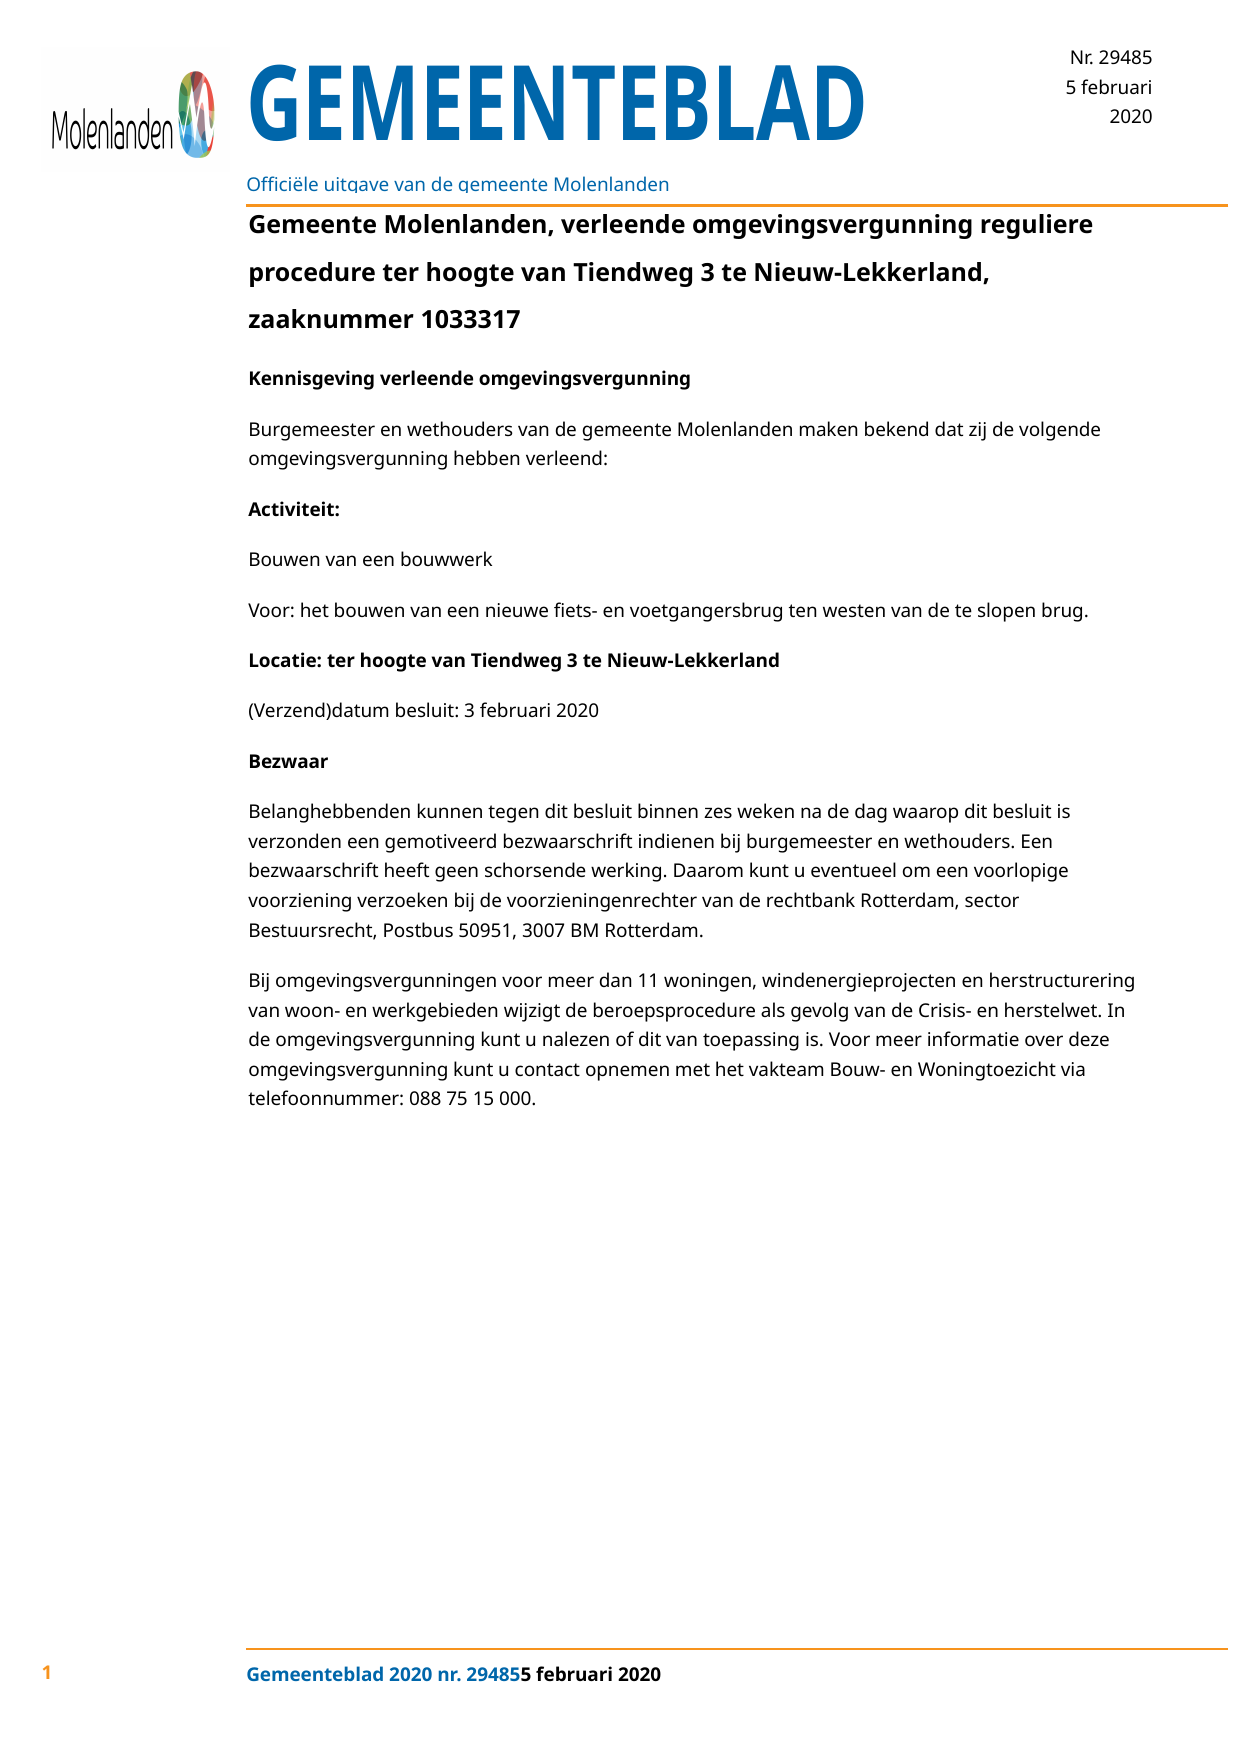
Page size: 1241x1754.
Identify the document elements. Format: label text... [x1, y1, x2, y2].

text Bouwen van een bouwwerk [248, 546, 1152, 572]
text Gemeente Molenlanden, verleende omgevingsvergunning reguliere procedure ter hoogte van Tiendweg 3 te Nieuw-Lekkerland, zaaknummer 1033317 [248, 207, 1152, 336]
text Voor: het bouwen van een nieuwe fiets- en voetgangersbrug ten westen van de te slopen brug. [248, 597, 1152, 622]
text Burgemeester en wethouders van de gemeente Molenlanden maken bekend dat zij de volgende omgevingsvergunning hebben verleend: [248, 416, 1152, 471]
text Activiteit: [248, 496, 1152, 522]
text Bezwaar [248, 748, 1152, 774]
text Belanghebbenden kunnen tegen dit besluit binnen zes weken na de dag waarop dit besluit is verzonden een gemotiveerd bezwaarschrift indienen bij burgemeester en wethouders. Een bezwaarschrift heeft geen schorsende werking. Daarom kunt u eventueel om een voorlopige voorziening verzoeken bij de voorzieningenrechter van de rechtbank Rotterdam, sector Bestuursrecht, Postbus 50951, 3007 BM Rotterdam. [248, 798, 1152, 942]
picture [41, 47, 231, 172]
text Locatie: ter hoogte van Tiendweg 3 te Nieuw-Lekkerland [248, 647, 1152, 673]
text Bij omgevingsvergunningen voor meer dan 11 woningen, windenergieprojecten en herstructurering van woon- en werkgebieden wijzigt de beroepsprocedure als gevolg van de Crisis- en herstelwet. In de omgevingsvergunning kunt u nalezen of dit van toepassing is. Voor meer informatie over deze omgevingsvergunning kunt u contact opnemen met het vakteam Bouw- en Woningtoezicht via telefoonnummer: 088 75 15 000. [248, 967, 1152, 1111]
text (Verzend)datum besluit: 3 februari 2020 [248, 698, 1152, 723]
text Kennisgeving verleende omgevingsvergunning [248, 366, 1152, 391]
